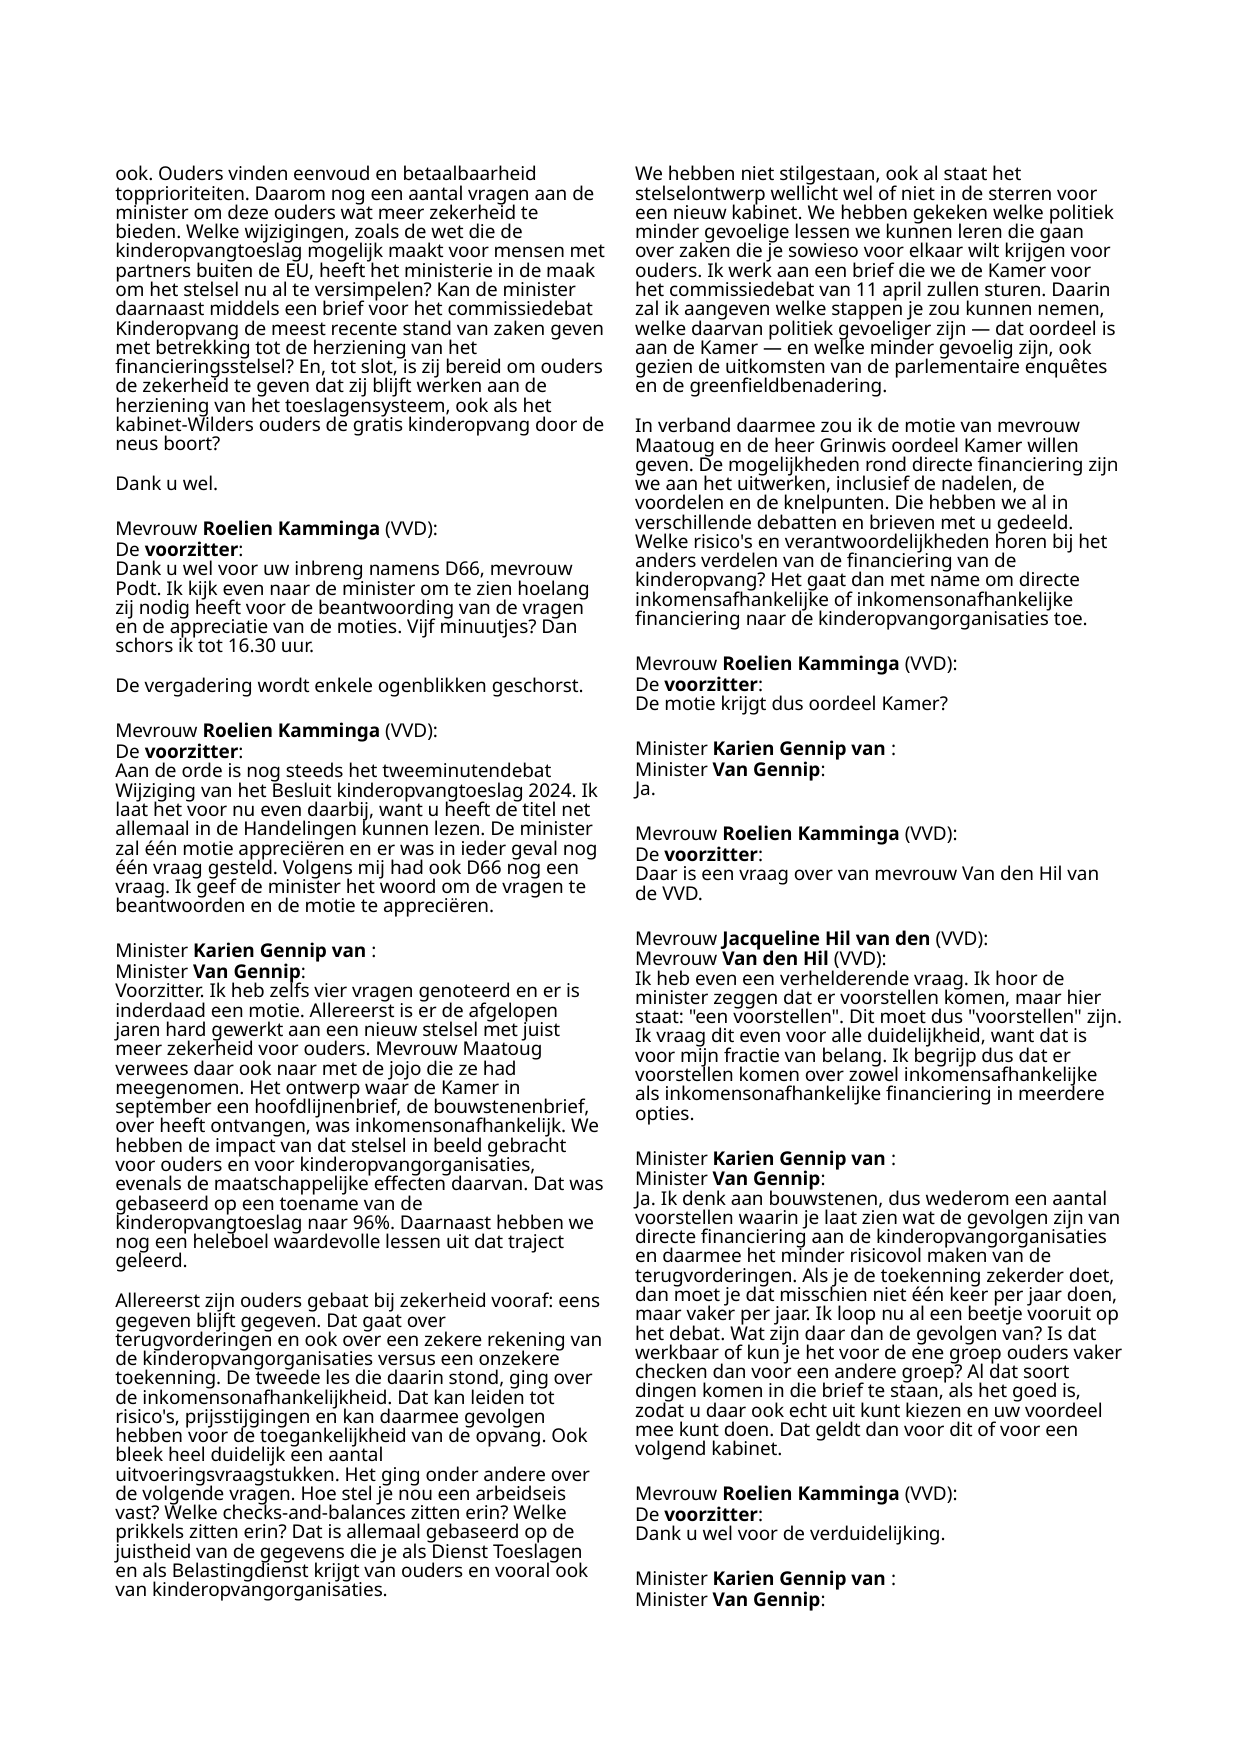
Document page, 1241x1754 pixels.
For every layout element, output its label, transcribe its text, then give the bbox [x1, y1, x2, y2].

text We hebben niet stilgestaan, ook al staat het stelselontwerp wellicht wel of niet in de sterren voor een nieuw kabinet. We hebben gekeken welke politiek minder gevoelige lessen we kunnen leren die gaan over zaken die je sowieso voor elkaar wilt krijgen voor ouders. Ik werk aan een brief die we de Kamer voor het commissiedebat van 11 april zullen sturen. Daarin zal ik aangeven welke stappen je zou kunnen nemen, welke daarvan politiek gevoeliger zijn — dat oordeel is aan de Kamer — en welke minder gevoelig zijn, ook gezien de uitkomsten van de parlementaire enquêtes en de greenfieldbenadering. [635, 165, 1125, 397]
text In verband daarmee zou ik de motie van mevrouw Maatoug en de heer Grinwis oordeel Kamer willen geven. De mogelijkheden rond directe financiering zijn we aan het uitwerken, inclusief de nadelen, de voordelen en de knelpunten. Die hebben we al in verschillende debatten en brieven met u gedeeld. Welke risico's en verantwoordelijkheden horen bij het anders verdelen van de financiering van de kinderopvang? Het gaat dan met name om directe inkomensafhankelijke of inkomensonafhankelijke financiering naar de kinderopvangorganisaties toe. [635, 417, 1125, 629]
text Dank u wel voor de verduidelijking. [635, 1525, 1125, 1544]
text ook. Ouders vinden eenvoud en betaalbaarheid topprioriteiten. Daarom nog een aantal vragen aan de minister om deze ouders wat meer zekerheid te bieden. Welke wijzigingen, zoals de wet die de kinderopvangtoeslag mogelijk maakt voor mensen met partners buiten de EU, heeft het ministerie in de maak om het stelsel nu al te versimpelen? Kan de minister daarnaast middels een brief voor het commissiedebat Kinderopvang de meest recente stand van zaken geven met betrekking tot de herziening van het financieringsstelsel? En, tot slot, is zij bereid om ouders de zekerheid te geven dat zij blijft werken aan de herziening van het toeslagensysteem, ook als het kabinet-Wilders ouders de gratis kinderopvang door de neus boort? [115, 165, 605, 454]
text De voorzitter: [635, 1506, 1125, 1525]
text Mevrouw Jacqueline Hil van den (VVD): [635, 925, 1125, 950]
text Minister Karien Gennip van : [635, 1565, 1125, 1591]
text De voorzitter: [115, 743, 605, 762]
text De voorzitter: [635, 676, 1125, 695]
text Mevrouw Roelien Kamminga (VVD): [115, 515, 605, 541]
text Daar is een vraag over van mevrouw Van den Hil van de VVD. [635, 865, 1125, 904]
text Mevrouw Roelien Kamminga (VVD): [635, 650, 1125, 676]
text Minister Karien Gennip van : [635, 735, 1125, 761]
text Minister Van Gennip: [635, 761, 1125, 780]
text Dank u wel voor uw inbreng namens D66, mevrouw Podt. Ik kijk even naar de minister om te zien hoelang zij nodig heeft voor de beantwoording van de vragen en de appreciatie van de moties. Vijf minuutjes? Dan schors ik tot 16.30 uur. [115, 560, 605, 657]
text Dank u wel. [115, 475, 605, 494]
text Mevrouw Van den Hil (VVD): [635, 950, 1125, 970]
text De voorzitter: [115, 541, 605, 560]
text De motie krijgt dus oordeel Kamer? [635, 695, 1125, 714]
text De voorzitter: [635, 846, 1125, 865]
text Minister Van Gennip: [635, 1591, 1125, 1610]
text Minister Karien Gennip van : [635, 1145, 1125, 1170]
text Aan de orde is nog steeds het tweeminutendebat Wijziging van het Besluit kinderopvangtoeslag 2024. Ik laat het voor nu even daarbij, want u heeft de titel net allemaal in de Handelingen kunnen lezen. De minister zal één motie appreciëren en er was in ieder geval nog één vraag gesteld. Volgens mij had ook D66 nog een vraag. Ik geef de minister het woord om de vragen te beantwoorden en de motie te appreciëren. [115, 762, 605, 917]
text Mevrouw Roelien Kamminga (VVD): [115, 717, 605, 743]
text Ik heb even een verhelderende vraag. Ik hoor de minister zeggen dat er voorstellen komen, maar hier staat: "een voorstellen". Dit moet dus "voorstellen" zijn. Ik vraag dit even voor alle duidelijkheid, want dat is voor mijn fractie van belang. Ik begrijp dus dat er voorstellen komen over zowel inkomensafhankelijke als inkomensonafhankelijke financiering in meerdere opties. [635, 970, 1125, 1124]
text Mevrouw Roelien Kamminga (VVD): [635, 1480, 1125, 1506]
text Mevrouw Roelien Kamminga (VVD): [635, 820, 1125, 846]
text Ja. [635, 780, 1125, 799]
text Minister Karien Gennip van : [115, 937, 605, 963]
text Ja. Ik denk aan bouwstenen, dus wederom een aantal voorstellen waarin je laat zien wat de gevolgen zijn van directe financiering aan de kinderopvangorganisaties en daarmee het minder risicovol maken van de terugvorderingen. Als je de toekenning zekerder doet, dan moet je dat misschien niet één keer per jaar doen, maar vaker per jaar. Ik loop nu al een beetje vooruit op het debat. Wat zijn daar dan de gevolgen van? Is dat werkbaar of kun je het voor de ene groep ouders vaker checken dan voor een andere groep? Al dat soort dingen komen in die brief te staan, als het goed is, zodat u daar ook echt uit kunt kiezen en uw voordeel mee kunt doen. Dat geldt dan voor dit of voor een volgend kabinet. [635, 1190, 1125, 1459]
text De vergadering wordt enkele ogenblikken geschorst. [115, 677, 605, 697]
text Minister Van Gennip: [635, 1170, 1125, 1190]
text Voorzitter. Ik heb zelfs vier vragen genoteerd en er is inderdaad een motie. Allereerst is er de afgelopen jaren hard gewerkt aan een nieuw stelsel met juist meer zekerheid voor ouders. Mevrouw Maatoug verwees daar ook naar met de jojo die ze had meegenomen. Het ontwerp waar de Kamer in september een hoofdlijnenbrief, de bouwstenenbrief, over heeft ontvangen, was inkomensonafhankelijk. We hebben de impact van dat stelsel in beeld gebracht voor ouders en voor kinderopvangorganisaties, evenals de maatschappelijke effecten daarvan. Dat was gebaseerd op een toename van de kinderopvangtoeslag naar 96%. Daarnaast hebben we nog een heleboel waardevolle lessen uit dat traject geleerd. [115, 982, 605, 1272]
text Allereerst zijn ouders gebaat bij zekerheid vooraf: eens gegeven blijft gegeven. Dat gaat over terugvorderingen en ook over een zekere rekening van de kinderopvangorganisaties versus een onzekere toekenning. De tweede les die daarin stond, ging over de inkomensonafhankelijkheid. Dat kan leiden tot risico's, prijsstijgingen en kan daarmee gevolgen hebben voor de toegankelijkheid van de opvang. Ook bleek heel duidelijk een aantal uitvoeringsvraagstukken. Het ging onder andere over de volgende vragen. Hoe stel je nou een arbeidseis vast? Welke checks-and-balances zitten erin? Welke prikkels zitten erin? Dat is allemaal gebaseerd op de juistheid van de gegevens die je als Dienst Toeslagen en als Belastingdienst krijgt van ouders en vooral ook van kinderopvangorganisaties. [115, 1292, 605, 1601]
text Minister Van Gennip: [115, 963, 605, 982]
